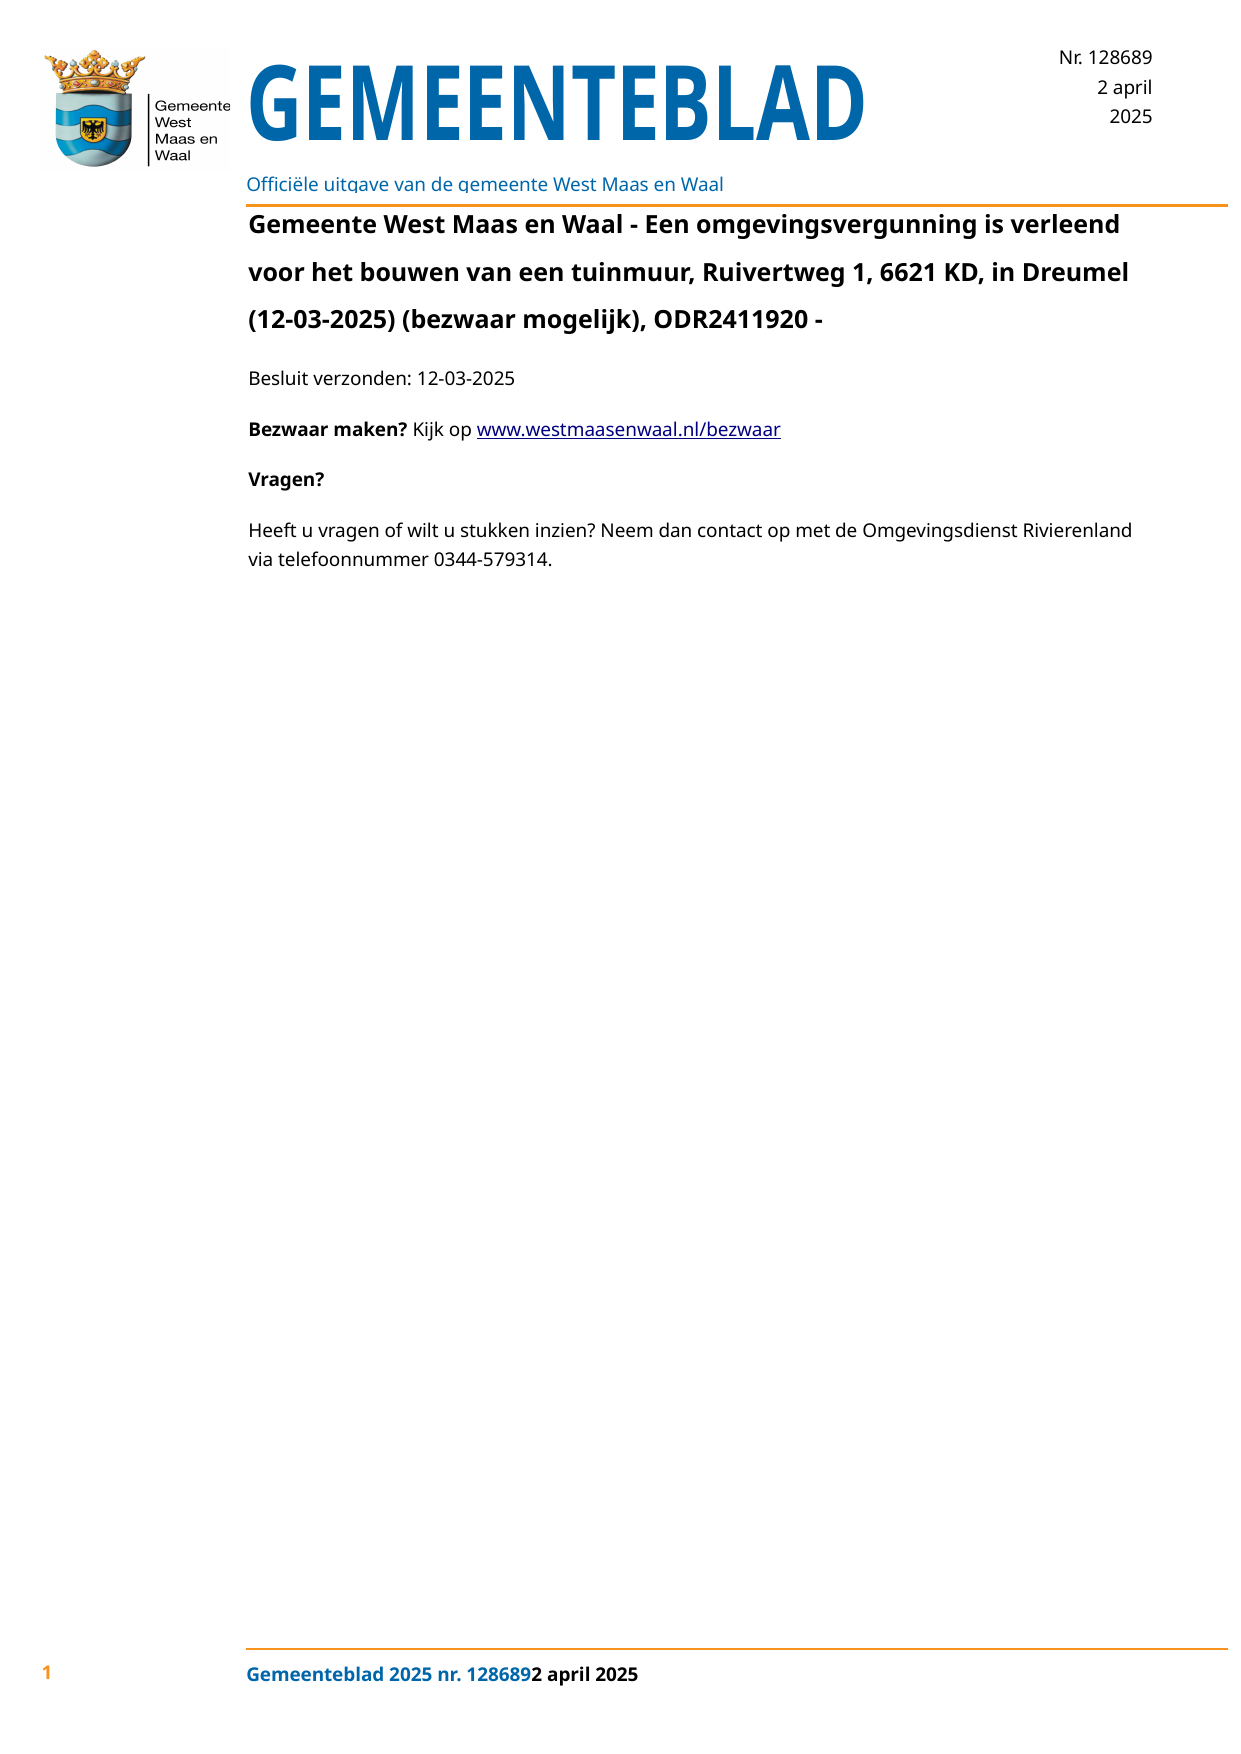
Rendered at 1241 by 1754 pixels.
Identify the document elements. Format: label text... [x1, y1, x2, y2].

text Bezwaar maken? Kijk op www.westmaasenwaal.nl/bezwaar [248, 416, 1152, 442]
text Besluit verzonden: 12-03-2025 [248, 366, 1152, 391]
text Heeft u vragen of wilt u stukken inzien? Neem dan contact op met de Omgevingsdienst Rivierenland via telefoonnummer 0344-579314. [248, 517, 1152, 572]
picture [41, 47, 231, 172]
text Vragen? [248, 466, 1152, 492]
text Gemeente West Maas en Waal - Een omgevingsvergunning is verleend voor het bouwen van een tuinmuur, Ruivertweg 1, 6621 KD, in Dreumel (12-03-2025) (bezwaar mogelijk), ODR2411920 - [248, 207, 1152, 336]
